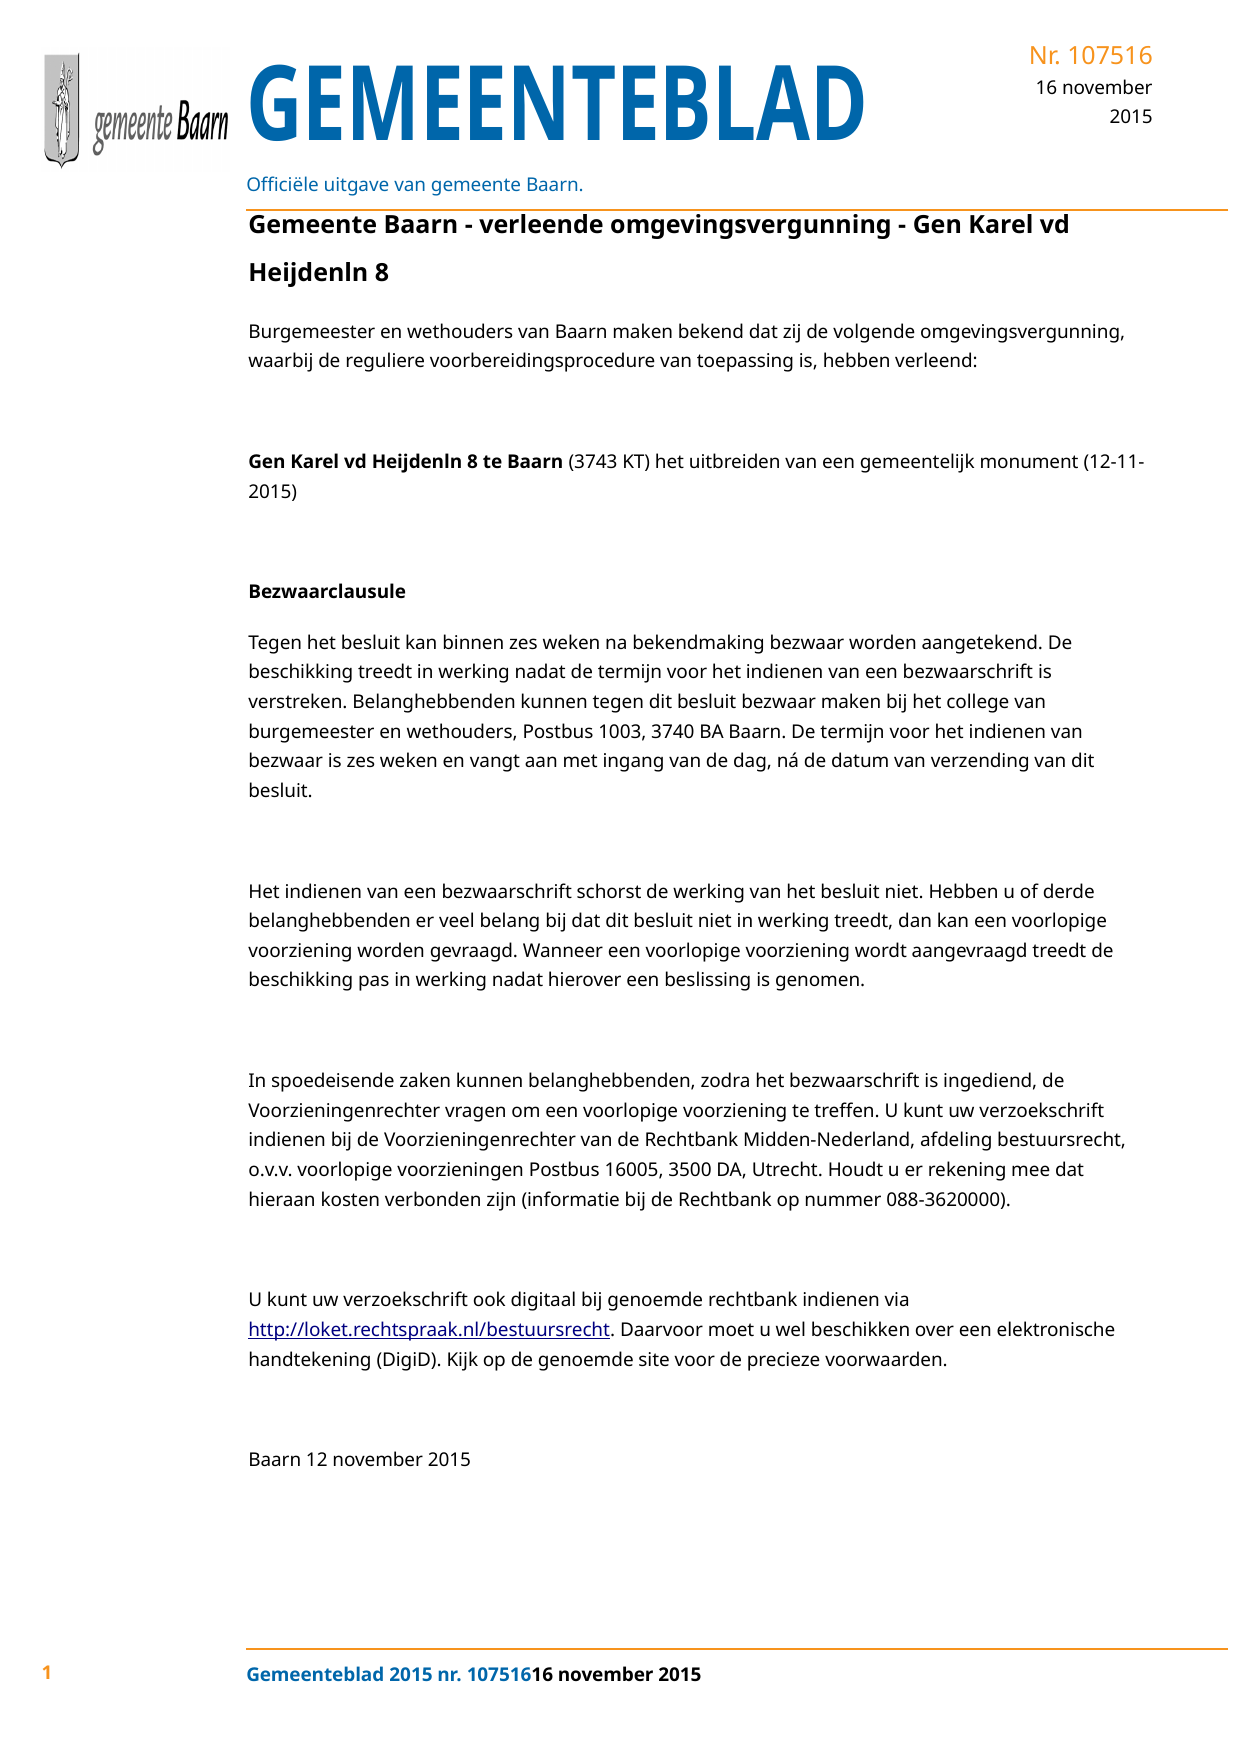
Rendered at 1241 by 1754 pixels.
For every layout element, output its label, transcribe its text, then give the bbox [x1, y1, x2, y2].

text Gemeente Baarn - verleende omgevingsvergunning - Gen Karel vd Heijdenln 8 [248, 211, 1152, 288]
text Het indienen van een bezwaarschrift schorst de werking van het besluit niet. Hebben u of derde belanghebbenden er veel belang bij dat dit besluit niet in werking treedt, dan kan een voorlopige voorziening worden gevraagd. Wanneer een voorlopige voorziening wordt aangevraagd treedt de beschikking pas in werking nadat hierover een beslissing is genomen. [248, 878, 1152, 992]
text Burgemeester en wethouders van Baarn maken bekend dat zij de volgende omgevingsvergunning, waarbij de reguliere voorbereidingsprocedure van toepassing is, hebben verleend: [248, 318, 1152, 373]
text Baarn 12 november 2015 [248, 1447, 1152, 1472]
text In spoedeisende zaken kunnen belanghebbenden, zodra het bezwaarschrift is ingediend, de Voorzieningenrechter vragen om een voorlopige voorziening te treffen. U kunt uw verzoekschrift indienen bij de Voorzieningenrechter van de Rechtbank Midden-Nederland, afdeling bestuursrecht, o.v.v. voorlopige voorzieningen Postbus 16005, 3500 DA, Utrecht. Houdt u er rekening mee dat hieraan kosten verbonden zijn (informatie bij de Rechtbank op nummer 088-3620000). [248, 1067, 1152, 1212]
picture [41, 47, 231, 172]
text Gen Karel vd Heijdenln 8 te Baarn (3743 KT) het uitbreiden van een gemeentelijk monument (12-11-2015) [248, 448, 1152, 504]
text Tegen het besluit kan binnen zes weken na bekendmaking bezwaar worden aangetekend. De beschikking treedt in werking nadat de termijn voor het indienen van een bezwaarschrift is verstreken. Belanghebbenden kunnen tegen dit besluit bezwaar maken bij het college van burgemeester en wethouders, Postbus 1003, 3740 BA Baarn. De termijn voor het indienen van bezwaar is zes weken en vangt aan met ingang van de dag, ná de datum van verzending van dit besluit. [248, 629, 1152, 803]
text Bezwaarclausule [248, 579, 1152, 604]
text U kunt uw verzoekschrift ook digitaal bij genoemde rechtbank indienen via http://loket.rechtspraak.nl/bestuursrecht. Daarvoor moet u wel beschikken over een elektronische handtekening (DigiD). Kijk op de genoemde site voor de precieze voorwaarden. [248, 1287, 1152, 1372]
